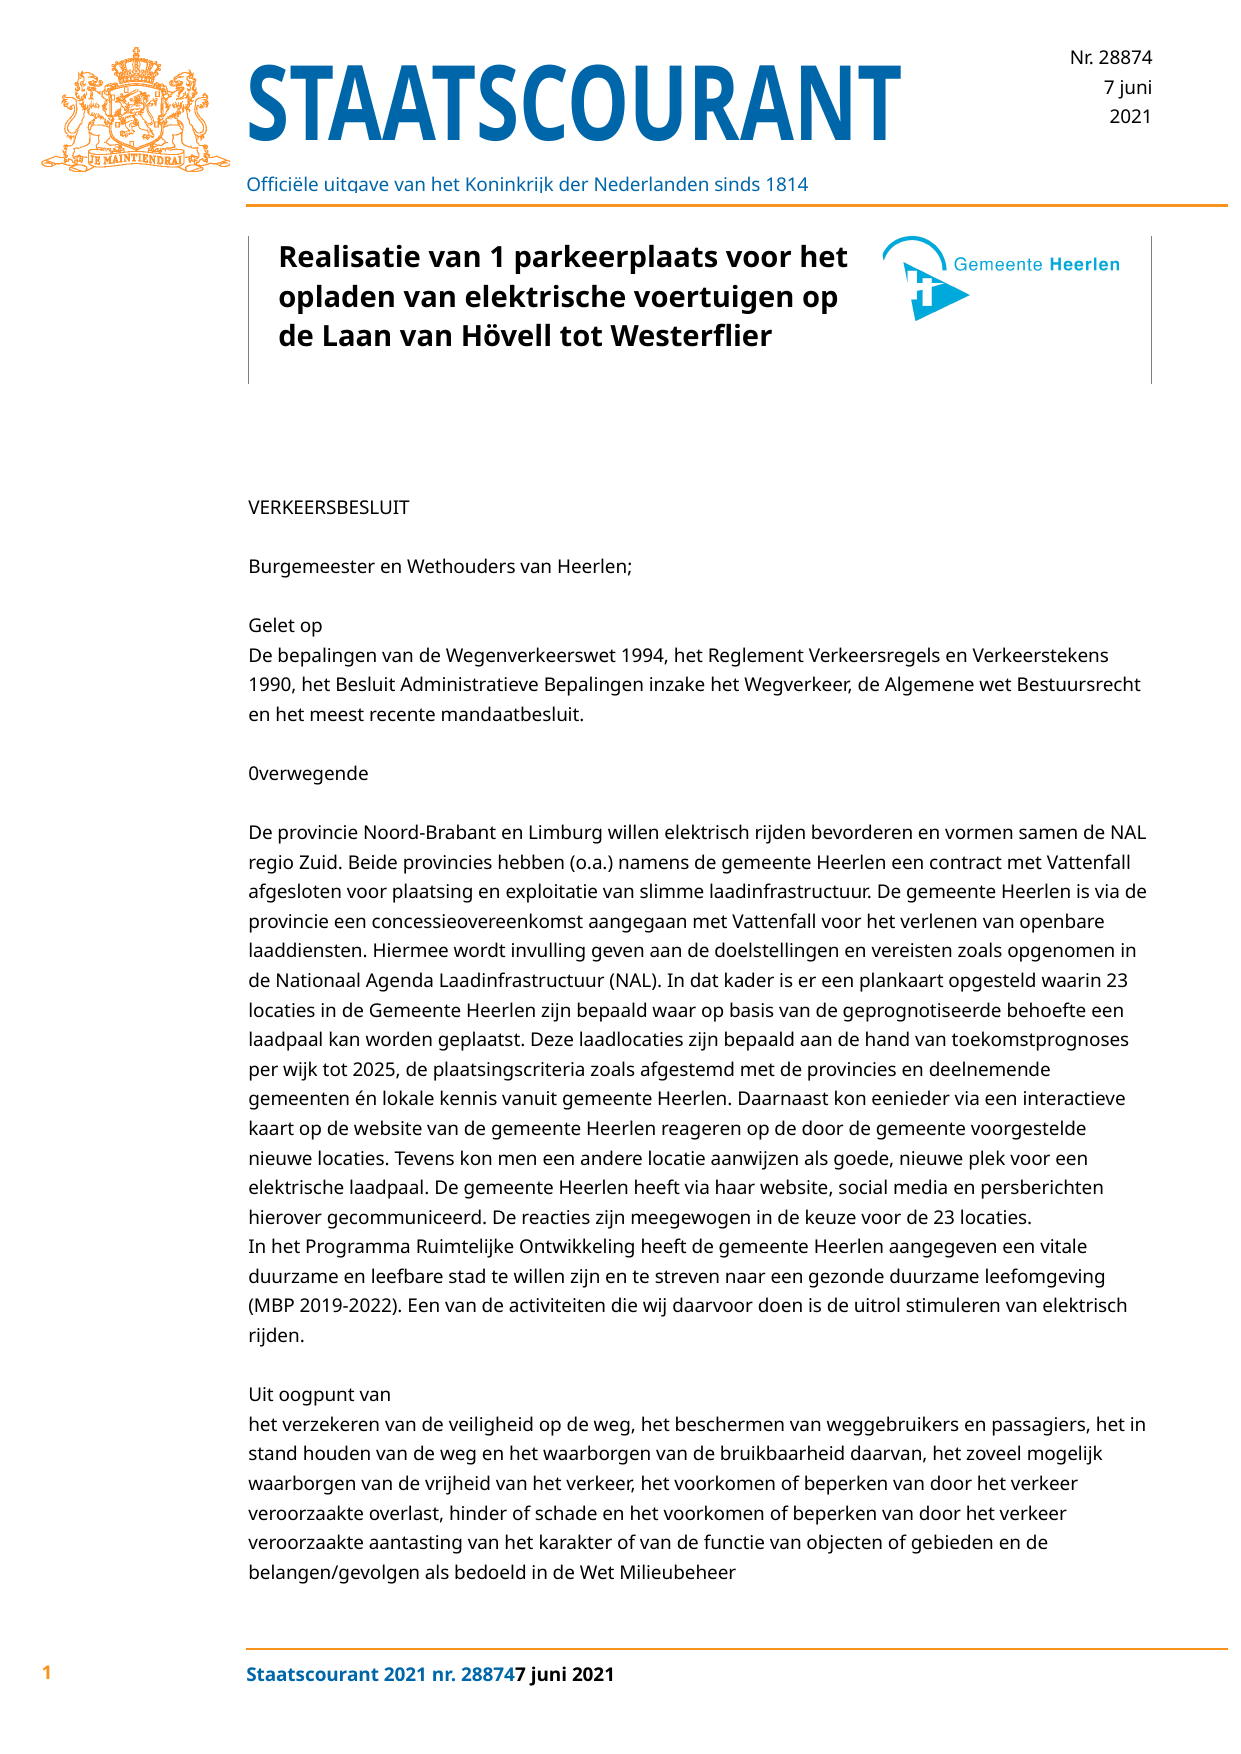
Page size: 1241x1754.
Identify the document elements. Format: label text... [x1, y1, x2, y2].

text De bepalingen van de Wegenverkeerswet 1994, het Reglement Verkeersregels en Verkeerstekens 1990, het Besluit Administratieve Bepalingen inzake het Wegverkeer, de Algemene wet Bestuursrecht en het meest recente mandaatbesluit. [248, 642, 1152, 727]
text De provincie Noord-Brabant en Limburg willen elektrisch rijden bevorderen en vormen samen de NAL regio Zuid. Beide provincies hebben (o.a.) namens de gemeente Heerlen een contract met Vattenfall afgesloten voor plaatsing en exploitatie van slimme laadinfrastructuur. De gemeente Heerlen is via de provincie een concessieovereenkomst aangegaan met Vattenfall voor het verlenen van openbare laaddiensten. Hiermee wordt invulling geven aan de doelstellingen en vereisten zoals opgenomen in de Nationaal Agenda Laadinfrastructuur (NAL). In dat kader is er een plankaart opgesteld waarin 23 locaties in de Gemeente Heerlen zijn bepaald waar op basis van de geprognotiseerde behoefte een laadpaal kan worden geplaatst. Deze laadlocaties zijn bepaald aan de hand van toekomstprognoses per wijk tot 2025, de plaatsingscriteria zoals afgestemd met de provincies en deelnemende gemeenten én lokale kennis vanuit gemeente Heerlen. Daarnaast kon eenieder via een interactieve kaart op de website van de gemeente Heerlen reageren op de door de gemeente voorgestelde nieuwe locaties. Tevens kon men een andere locatie aanwijzen als goede, nieuwe plek voor een elektrische laadpaal. De gemeente Heerlen heeft via haar website, social media en persberichten hierover gecommuniceerd. De reacties zijn meegewogen in de keuze voor de 23 locaties. [248, 819, 1152, 1229]
picture [41, 47, 231, 172]
table_header Realisatie van 1 parkeerplaats voor het opladen van elektrische voertuigen op de Laan van Hövell tot Westerflier [249, 236, 850, 384]
picture [882, 236, 903, 252]
text Burgemeester en Wethouders van Heerlen; [248, 553, 1152, 579]
text VERKEERSBESLUIT [248, 494, 1152, 519]
text 0verwegende [248, 760, 1152, 786]
text het verzekeren van de veiligheid op de weg, het beschermen van weggebruikers en passagiers, het in stand houden van de weg en het waarborgen van de bruikbaarheid daarvan, het zoveel mogelijk waarborgen van de vrijheid van het verkeer, het voorkomen of beperken van door het verkeer veroorzaakte overlast, hinder of schade en het voorkomen of beperken van door het verkeer veroorzaakte aantasting van het karakter of van de functie van objecten of gebieden en de belangen/gevolgen als bedoeld in de Wet Milieubeheer [248, 1411, 1152, 1584]
text Gelet op [248, 612, 1152, 638]
picture [882, 236, 1119, 321]
text Uit oogpunt van [248, 1381, 1152, 1407]
text In het Programma Ruimtelijke Ontwikkeling heeft de gemeente Heerlen aangegeven een vitale duurzame en leefbare stad te willen zijn en te streven naar een gezonde duurzame leefomgeving (MBP 2019-2022). Een van de activiteiten die wij daarvoor doen is de uitrol stimuleren van elektrisch rijden. [248, 1233, 1152, 1348]
table_header [850, 236, 1151, 384]
